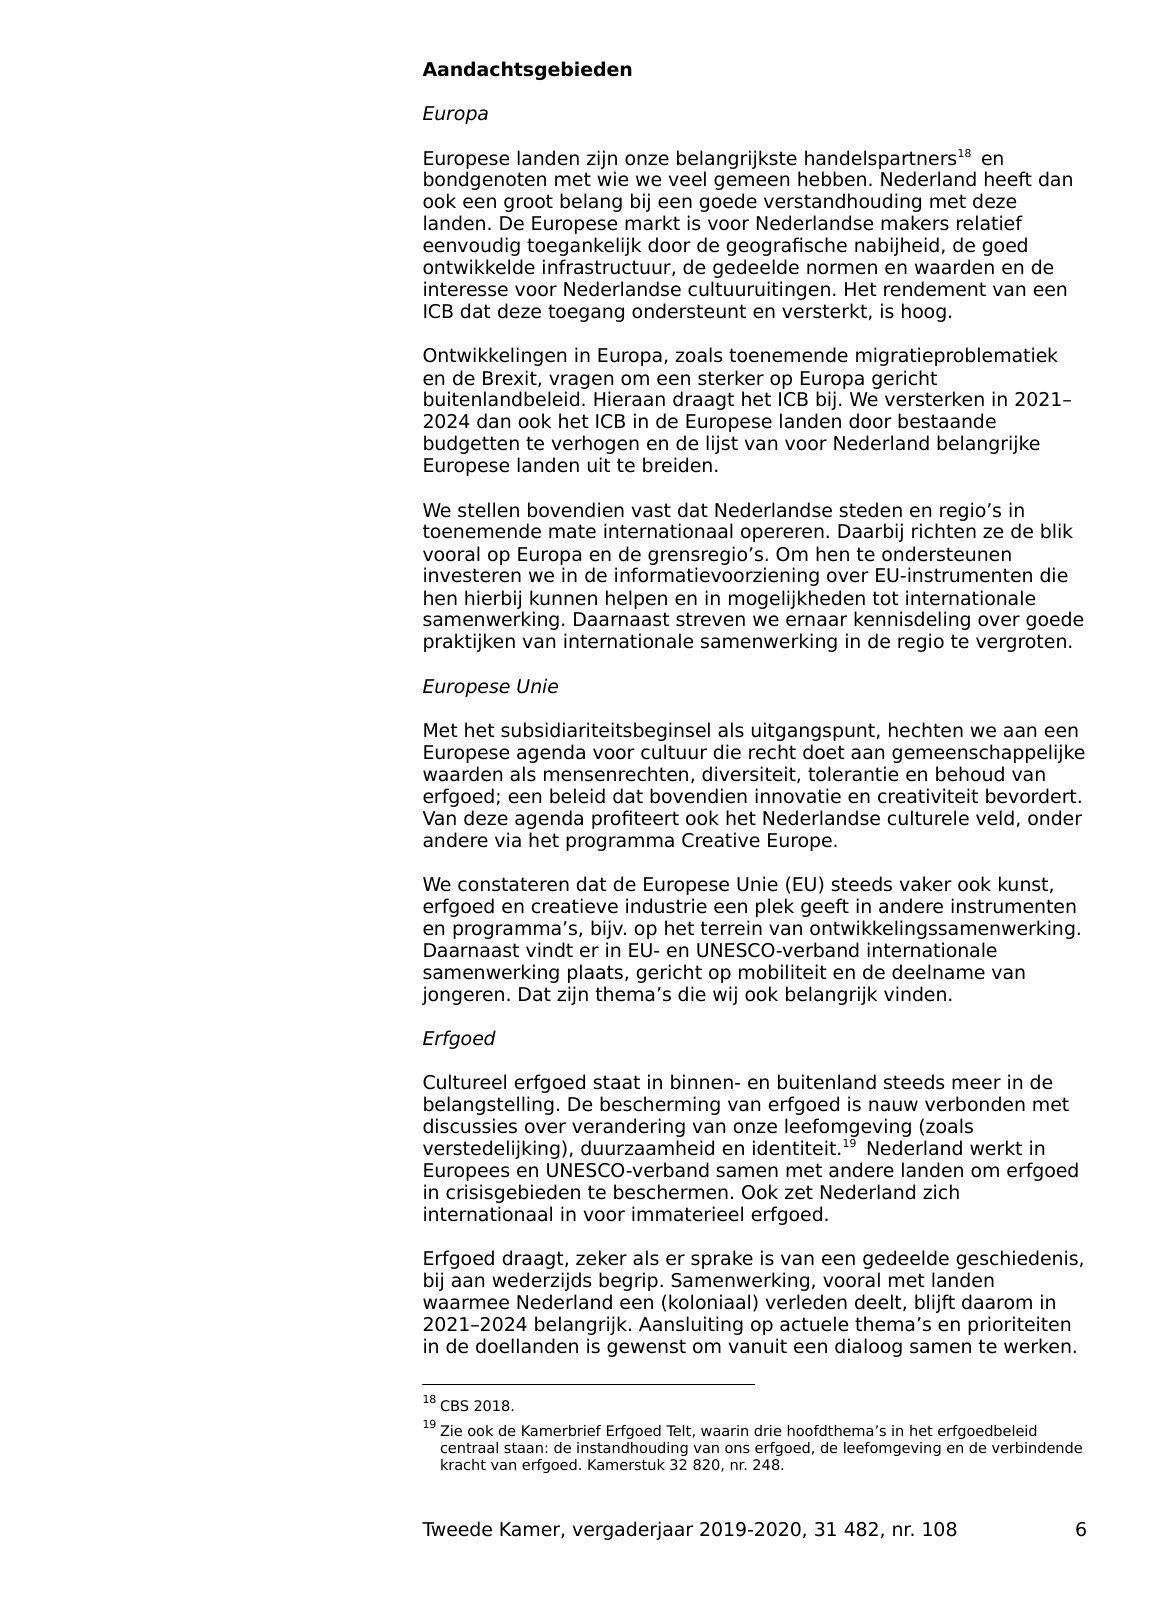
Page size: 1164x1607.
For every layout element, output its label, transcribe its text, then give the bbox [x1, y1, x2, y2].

text Cultureel erfgoed staat in binnen- en buitenland steeds meer in de belangstelling. De bescherming van erfgoed is nauw verbonden met discussies over verandering van onze leefomgeving (zoals verstedelijking), duurzaamheid en identiteit. Nederland werkt in Europees en UNESCO-verband samen met andere landen om erfgoed in crisisgebieden te beschermen. Ook zet Nederland zich internationaal in voor immaterieel erfgoed. [422, 1072, 1087, 1226]
text We stellen bovendien vast dat Nederlandse steden en regio’s in toenemende mate internationaal opereren. Daarbij richten ze de blik vooral op Europa en de grensregio’s. Om hen te ondersteunen investeren we in de informatievoorziening over EU-instrumenten die hen hierbij kunnen helpen en in mogelijkheden tot internationale samenwerking. Daarnaast streven we ernaar kennisdeling over goede praktijken van internationale samenwerking in de regio te vergroten. [422, 499, 1087, 653]
subtitle Erfgoed [422, 1028, 1087, 1050]
text Ontwikkelingen in Europa, zoals toenemende migratieproblematiek en de Brexit, vragen om een sterker op Europa gericht buitenlandbeleid. Hieraan draagt het ICB bij. We versterken in 2021–2024 dan ook het ICB in de Europese landen door bestaande budgetten te verhogen en de lijst van voor Nederland belangrijke Europese landen uit te breiden. [422, 345, 1087, 477]
subtitle Europa [422, 103, 1087, 125]
text Europese landen zijn onze belangrijkste handelspartners en bondgenoten met wie we veel gemeen hebben. Nederland heeft dan ook een groot belang bij een goede verstandhouding met deze landen. De Europese markt is voor Nederlandse makers relatief eenvoudig toegankelijk door de geografische nabijheid, de goed ontwikkelde infrastructuur, de gedeelde normen en waarden en de interesse voor Nederlandse cultuuruitingen. Het rendement van een ICB dat deze toegang ondersteunt en versterkt, is hoog. [422, 147, 1087, 323]
text Met het subsidiariteitsbeginsel als uitgangspunt, hechten we aan een Europese agenda voor cultuur die recht doet aan gemeenschappelijke waarden als mensenrechten, diversiteit, tolerantie en behoud van erfgoed; een beleid dat bovendien innovatie en creativiteit bevordert. Van deze agenda profiteert ook het Nederlandse culturele veld, onder andere via het programma Creative Europe. [422, 720, 1087, 852]
text CBS 2018. [422, 1393, 1087, 1416]
text Zie ook de Kamerbrief Erfgoed Telt, waarin drie hoofdthema’s in het erfgoedbeleid centraal staan: de instandhouding van ons erfgoed, de leefomgeving en de verbindende kracht van erfgoed. Kamerstuk 32 820, nr. 248. [422, 1418, 1087, 1474]
text Erfgoed draagt, zeker als er sprake is van een gedeelde geschiedenis, bij aan wederzijds begrip. Samenwerking, vooral met landen waarmee Nederland een (koloniaal) verleden deelt, blijft daarom in 2021–2024 belangrijk. Aansluiting op actuele thema’s en prioriteiten in de doellanden is gewenst om vanuit een dialoog samen te werken. [422, 1248, 1087, 1358]
subtitle Aandachtsgebieden [422, 59, 1087, 81]
subtitle Europese Unie [422, 676, 1087, 697]
text We constateren dat de Europese Unie (EU) steeds vaker ook kunst, erfgoed en creatieve industrie een plek geeft in andere instrumenten en programma’s, bijv. op het terrein van ontwikkelingssamenwerking. Daarnaast vindt er in EU- en UNESCO-verband internationale samenwerking plaats, gericht op mobiliteit en de deelname van jongeren. Dat zijn thema’s die wij ook belangrijk vinden. [422, 874, 1087, 1006]
